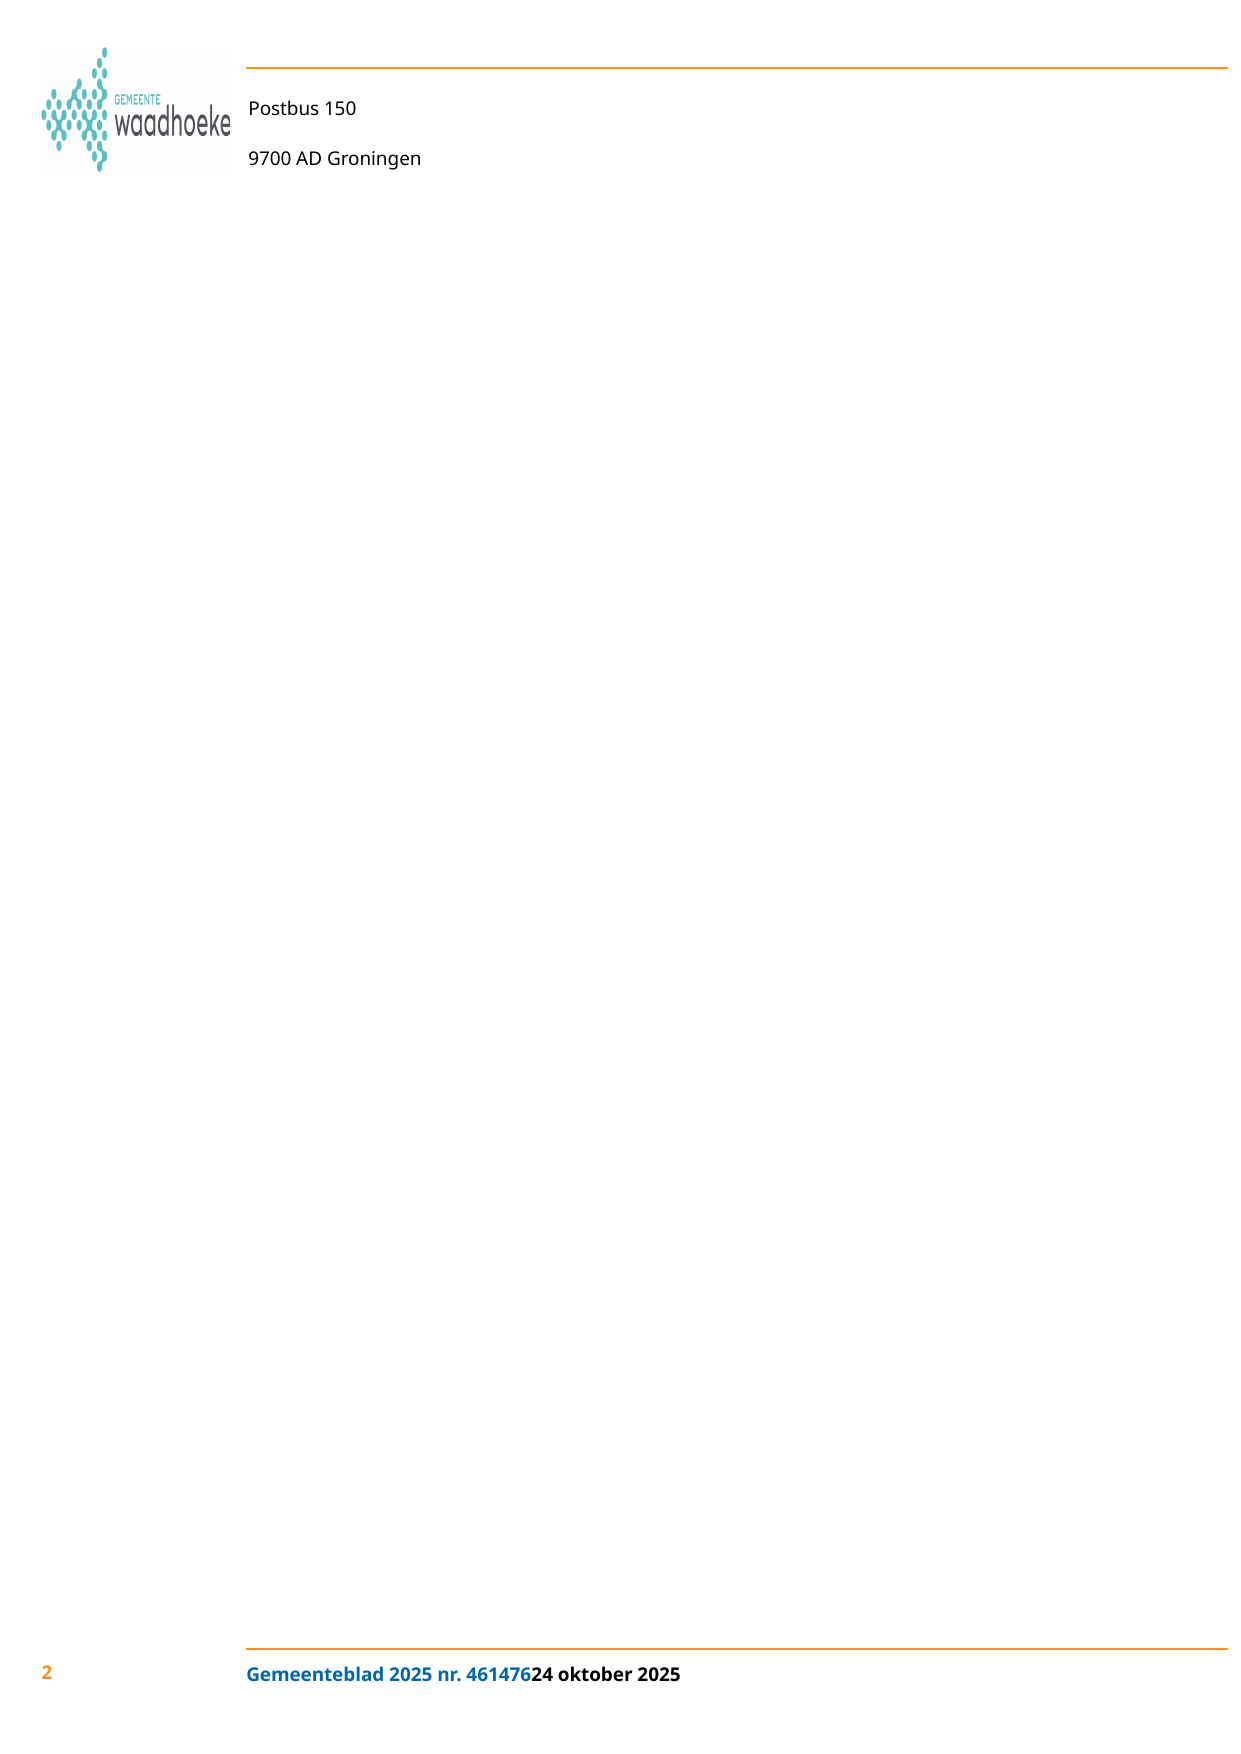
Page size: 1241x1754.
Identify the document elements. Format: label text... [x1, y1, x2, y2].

text Postbus 150 [248, 95, 1152, 121]
picture [41, 47, 231, 172]
text 9700 AD Groningen [248, 145, 1152, 171]
